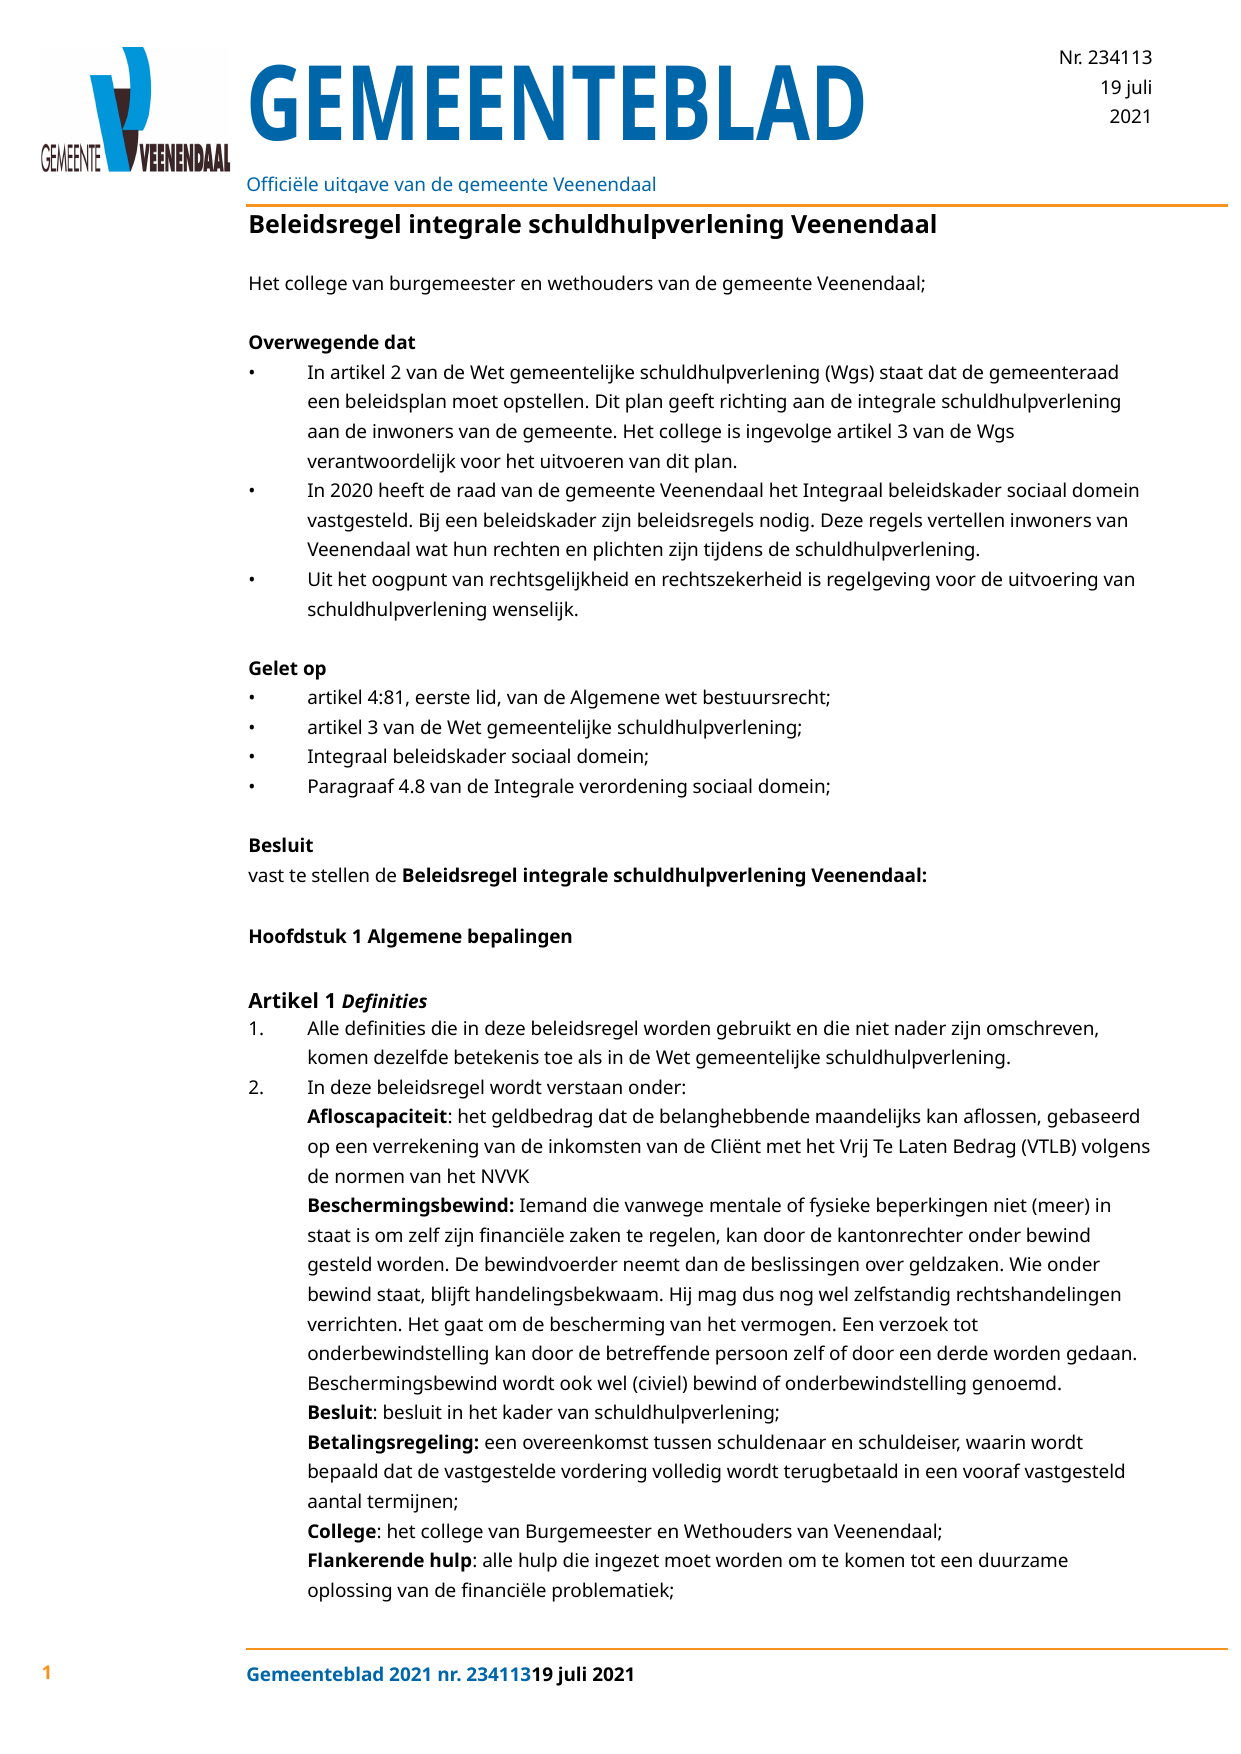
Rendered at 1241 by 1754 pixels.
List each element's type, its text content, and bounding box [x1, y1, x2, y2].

list Flankerende hulp: alle hulp die ingezet moet worden om te komen tot een duurzame oplossing van de financiële problematiek; [248, 1547, 1152, 1603]
text Overwegende dat [248, 329, 1152, 355]
text Artikel 1 Definities [248, 986, 1152, 1015]
text Besluit [248, 832, 1152, 858]
text Het college van burgemeester en wethouders van de gemeente Veenendaal; [248, 270, 1152, 296]
list Integraal beleidskader sociaal domein; [248, 744, 1152, 769]
list artikel 4:81, eerste lid, van de Algemene wet bestuursrecht; [248, 684, 1152, 710]
list Paragraaf 4.8 van de Integrale verordening sociaal domein; [248, 773, 1152, 799]
picture [41, 47, 130, 172]
list Uit het oogpunt van rechtsgelijkheid en rechtszekerheid is regelgeving voor de uitvoering van schuldhulpverlening wenselijk. [248, 566, 1152, 621]
list artikel 3 van de Wet gemeentelijke schuldhulpverlening; [248, 714, 1152, 740]
list In artikel 2 van de Wet gemeentelijke schuldhulpverlening (Wgs) staat dat de gemeenteraad een beleidsplan moet opstellen. Dit plan geeft richting aan de integrale schuldhulpverlening aan de inwoners van de gemeente. Het college is ingevolge artikel 3 van de Wgs verantwoordelijk voor het uitvoeren van dit plan. [248, 359, 1152, 473]
text Beleidsregel integrale schuldhulpverlening Veenendaal [248, 207, 1152, 241]
text Hoofdstuk 1 Algemene bepalingen [248, 921, 1152, 949]
list College: het college van Burgemeester en Wethouders van Veenendaal; [248, 1518, 1152, 1543]
list In 2020 heeft de raad van de gemeente Veenendaal het Integraal beleidskader sociaal domein vastgesteld. Bij een beleidskader zijn beleidsregels nodig. Deze regels vertellen inwoners van Veenendaal wat hun rechten en plichten zijn tijdens de schuldhulpverlening. [248, 477, 1152, 562]
list Beschermingsbewind: Iemand die vanwege mentale of fysieke beperkingen niet (meer) in staat is om zelf zijn financiële zaken te regelen, kan door de kantonrechter onder bewind gesteld worden. De bewindvoerder neemt dan de beslissingen over geldzaken. Wie onder bewind staat, blijft handelingsbekwaam. Hij mag dus nog wel zelfstandig rechtshandelingen verrichten. Het gaat om de bescherming van het vermogen. Een verzoek tot onderbewindstelling kan door de betreffende persoon zelf of door een derde worden gedaan. Beschermingsbewind wordt ook wel (civiel) bewind of onderbewindstelling genoemd. [248, 1192, 1152, 1396]
text Gelet op [248, 655, 1152, 681]
list Alle definities die in deze beleidsregel worden gebruikt en die niet nader zijn omschreven, komen dezelfde betekenis toe als in de Wet gemeentelijke schuldhulpverlening. [248, 1015, 1152, 1070]
list Afloscapaciteit: het geldbedrag dat de belanghebbende maandelijks kan aflossen, gebaseerd op een verrekening van de inkomsten van de Cliënt met het Vrij Te Laten Bedrag (VTLB) volgens de normen van het NVVK [248, 1104, 1152, 1188]
list Besluit: besluit in het kader van schuldhulpverlening; [248, 1399, 1152, 1425]
list In deze beleidsregel wordt verstaan onder: [248, 1074, 1152, 1100]
text vast te stellen de Beleidsregel integrale schuldhulpverlening Veenendaal: [248, 862, 1152, 888]
picture [123, 47, 231, 172]
list Betalingsregeling: een overeenkomst tussen schuldenaar en schuldeiser, waarin wordt bepaald dat de vastgestelde vordering volledig wordt terugbetaald in een vooraf vastgesteld aantal termijnen; [248, 1429, 1152, 1514]
